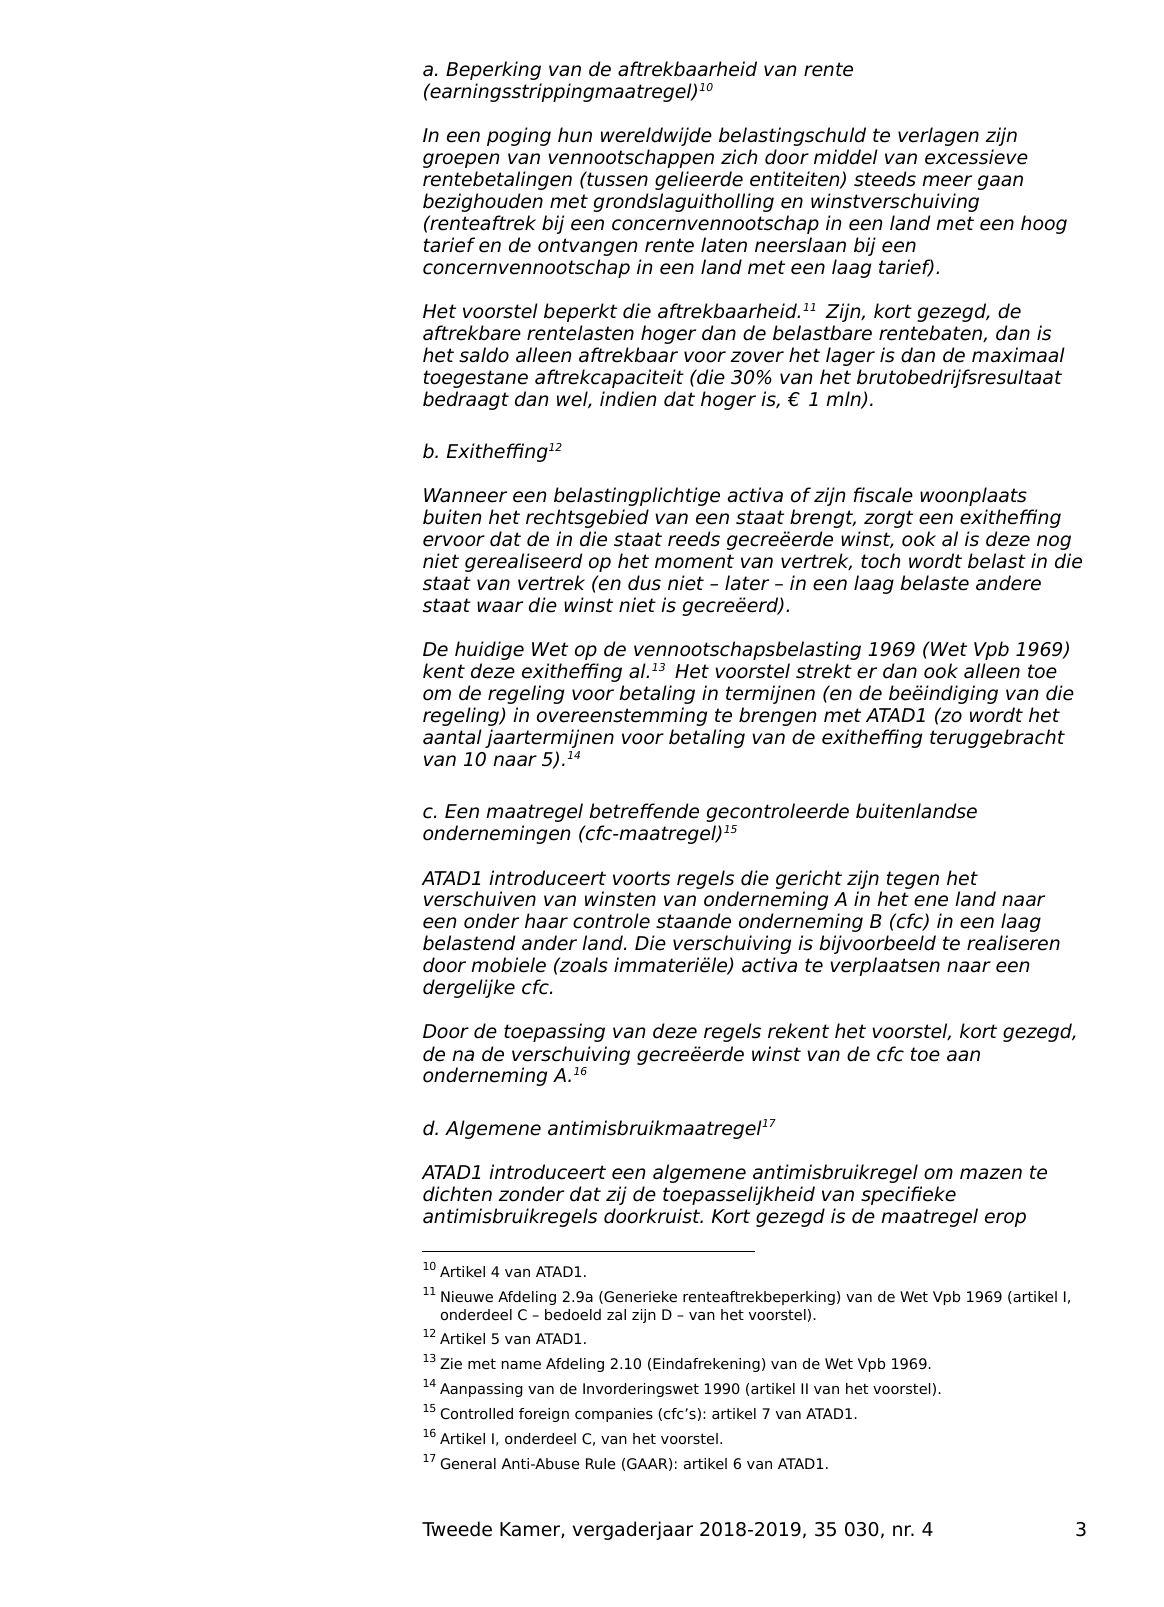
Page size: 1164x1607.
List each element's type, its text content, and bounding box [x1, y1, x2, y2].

text Artikel I, onderdeel C, van het voorstel. [422, 1427, 1087, 1449]
text General Anti-Abuse Rule (GAAR): artikel 6 van ATAD1. [422, 1452, 1087, 1474]
text Artikel 4 van ATAD1. [422, 1260, 1087, 1282]
subtitle a. Beperking van de aftrekbaarheid van rente (earningsstrippingmaatregel) [422, 59, 1087, 103]
subtitle c. Een maatregel betreffende gecontroleerde buitenlandse ondernemingen (cfc-maatregel) [422, 801, 1087, 845]
text Nieuwe Afdeling 2.9a (Generieke renteaftrekbeperking) van de Wet Vpb 1969 (artikel I, onderdeel C – bedoeld zal zijn D – van het voorstel). [422, 1285, 1087, 1324]
text Het voorstel beperkt die aftrekbaarheid. Zijn, kort gezegd, de aftrekbare rentelasten hoger dan de belastbare rentebaten, dan is het saldo alleen aftrekbaar voor zover het lager is dan de maximaal toegestane aftrekcapaciteit (die 30% van het brutobedrijfsresultaat bedraagt dan wel, indien dat hoger is, € 1 mln). [422, 301, 1087, 411]
text Zie met name Afdeling 2.10 (Eindafrekening) van de Wet Vpb 1969. [422, 1352, 1087, 1374]
text Controlled foreign companies (cfc’s): artikel 7 van ATAD1. [422, 1402, 1087, 1424]
text ATAD1 introduceert voorts regels die gericht zijn tegen het verschuiven van winsten van onderneming A in het ene land naar een onder haar controle staande onderneming B (cfc) in een laag belastend ander land. Die verschuiving is bijvoorbeeld te realiseren door mobiele (zoals immateriële) activa te verplaatsen naar een dergelijke cfc. [422, 867, 1087, 999]
text Door de toepassing van deze regels rekent het voorstel, kort gezegd, de na de verschuiving gecreëerde winst van de cfc toe aan onderneming A. [422, 1021, 1087, 1087]
text Wanneer een belastingplichtige activa of zijn fiscale woonplaats buiten het rechtsgebied van een staat brengt, zorgt een exitheffing ervoor dat de in die staat reeds gecreëerde winst, ook al is deze nog niet gerealiseerd op het moment van vertrek, toch wordt belast in die staat van vertrek (en dus niet – later – in een laag belaste andere staat waar die winst niet is gecreëerd). [422, 485, 1087, 617]
text Aanpassing van de Invorderingswet 1990 (artikel II van het voorstel). [422, 1377, 1087, 1399]
text ATAD1 introduceert een algemene antimisbruikregel om mazen te dichten zonder dat zij de toepasselijkheid van specifieke antimisbruikregels doorkruist. Kort gezegd is de maatregel erop [422, 1162, 1087, 1227]
subtitle b. Exitheffing [422, 441, 1087, 463]
text Artikel 5 van ATAD1. [422, 1327, 1087, 1349]
text In een poging hun wereldwijde belastingschuld te verlagen zijn groepen van vennootschappen zich door middel van excessieve rentebetalingen (tussen gelieerde entiteiten) steeds meer gaan bezighouden met grondslaguitholling en winstverschuiving (renteaftrek bij een concernvennootschap in een land met een hoog tarief en de ontvangen rente laten neerslaan bij een concernvennootschap in een land met een laag tarief). [422, 125, 1087, 279]
text De huidige Wet op de vennootschapsbelasting 1969 (Wet Vpb 1969) kent deze exitheffing al. Het voorstel strekt er dan ook alleen toe om de regeling voor betaling in termijnen (en de beëindiging van die regeling) in overeenstemming te brengen met ATAD1 (zo wordt het aantal jaartermijnen voor betaling van de exitheffing teruggebracht van 10 naar 5). [422, 639, 1087, 771]
subtitle d. Algemene antimisbruikmaatregel [422, 1117, 1087, 1139]
